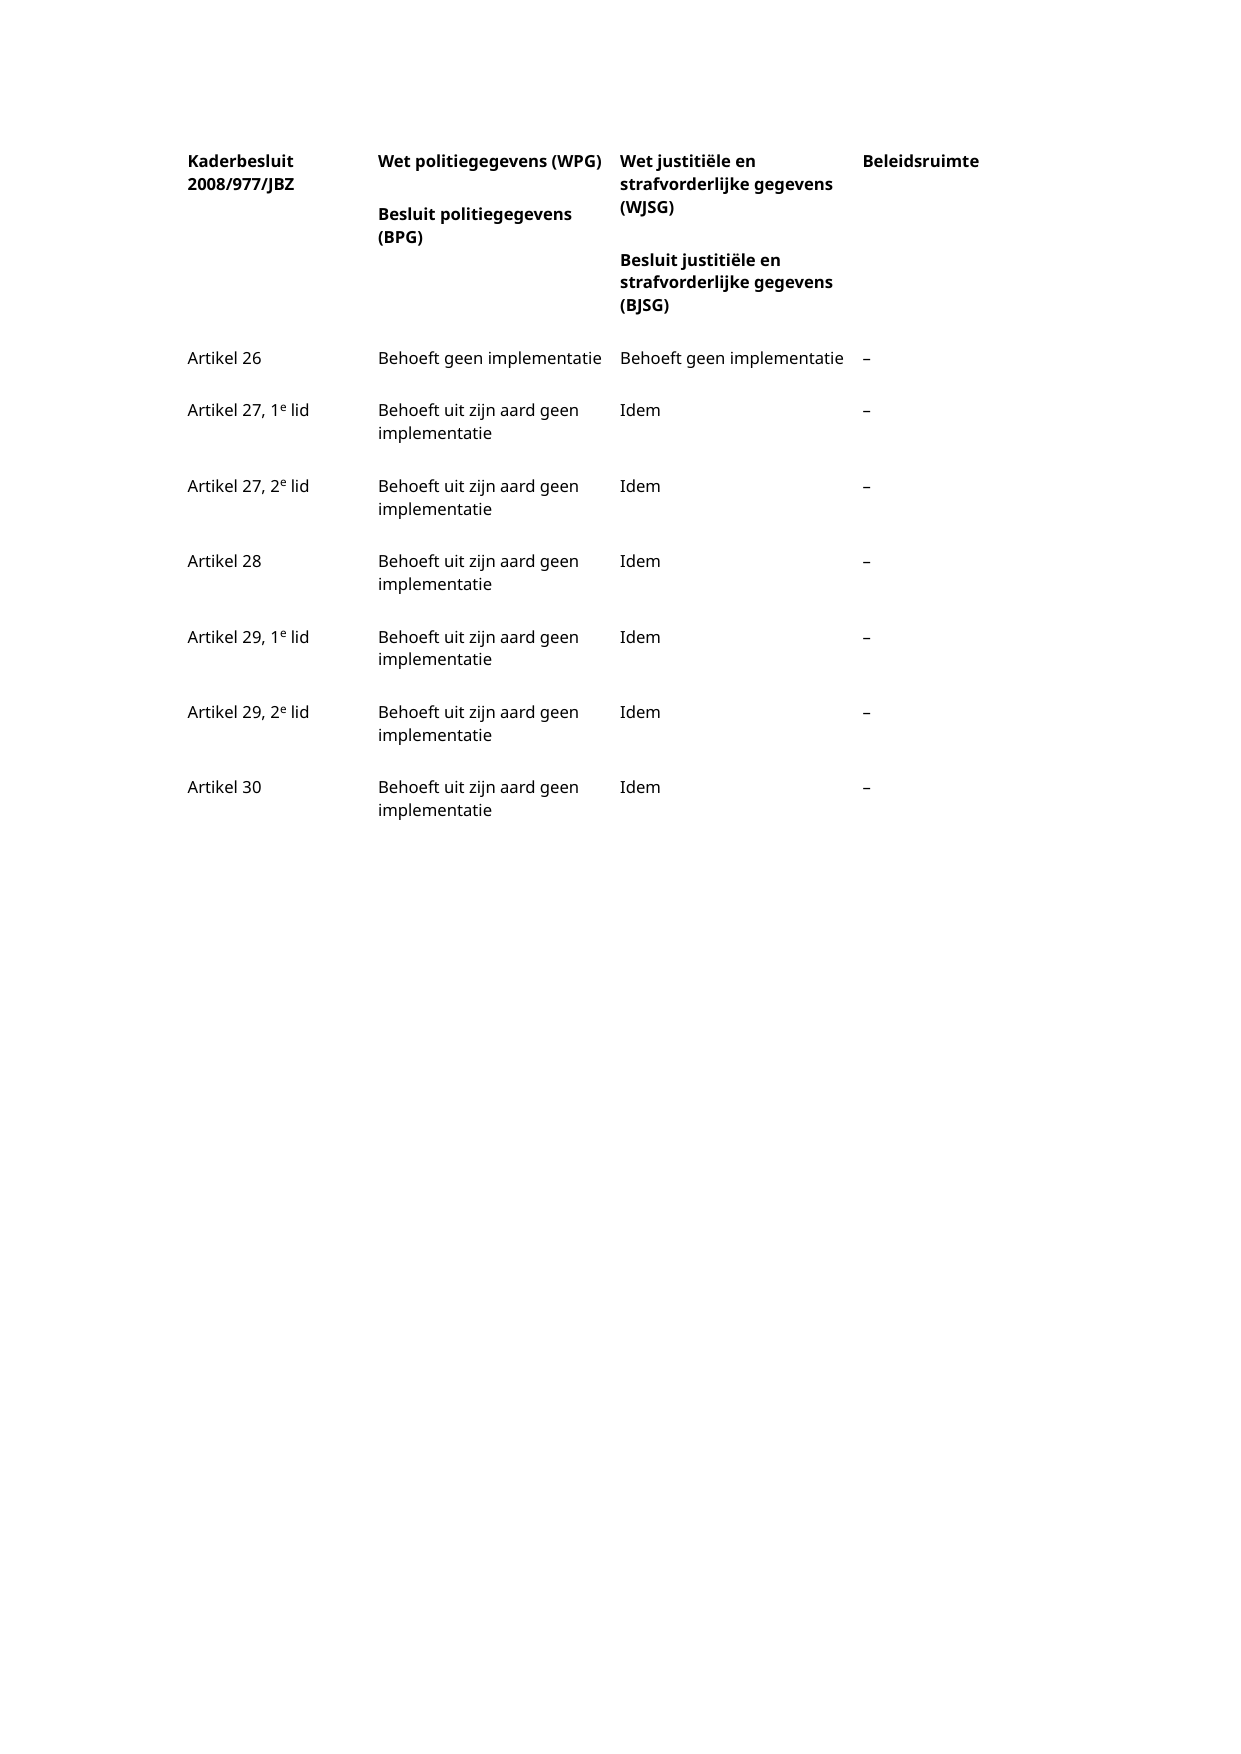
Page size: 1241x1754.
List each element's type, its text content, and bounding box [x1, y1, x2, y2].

table_cell Idem [620, 701, 862, 776]
table_cell – [862, 625, 1053, 701]
table_cell – [862, 550, 1053, 625]
table_header Beleidsruimte [862, 150, 1053, 346]
table_cell – [862, 776, 1053, 851]
table_cell – [862, 346, 1053, 399]
table_cell Behoeft uit zijn aard geen implementatie [378, 550, 620, 625]
table_cell Artikel 28 [188, 550, 378, 625]
table_cell Artikel 27, 1e lid [188, 399, 378, 474]
table_cell Artikel 26 [188, 346, 378, 399]
table_cell Idem [620, 399, 862, 474]
table_cell Behoeft uit zijn aard geen implementatie [378, 701, 620, 776]
table_cell Artikel 29, 1e lid [188, 625, 378, 701]
table_cell Behoeft geen implementatie [378, 346, 620, 399]
table_header Wet justitiële en strafvorderlijke gegevens (WJSG) Besluit justitiële en strafvorderlijke gegevens (BJSG) [620, 150, 862, 346]
table_cell Behoeft uit zijn aard geen implementatie [378, 399, 620, 474]
table_cell Idem [620, 625, 862, 701]
table_cell Behoeft uit zijn aard geen implementatie [378, 474, 620, 550]
table_cell Artikel 30 [188, 776, 378, 851]
table_cell Idem [620, 474, 862, 550]
table_cell – [862, 474, 1053, 550]
table_cell Artikel 29, 2e lid [188, 701, 378, 776]
table_cell Behoeft uit zijn aard geen implementatie [378, 625, 620, 701]
table_header Wet politiegegevens (WPG) Besluit politiegegevens (BPG) [378, 150, 620, 346]
table_cell – [862, 399, 1053, 474]
table_cell – [862, 701, 1053, 776]
table_cell Behoeft uit zijn aard geen implementatie [378, 776, 620, 851]
table_cell Artikel 27, 2e lid [188, 474, 378, 550]
table_cell Behoeft geen implementatie [620, 346, 862, 399]
table_cell Idem [620, 550, 862, 625]
table_header Kaderbesluit 2008/977/JBZ [188, 150, 378, 346]
table_cell Idem [620, 776, 862, 851]
